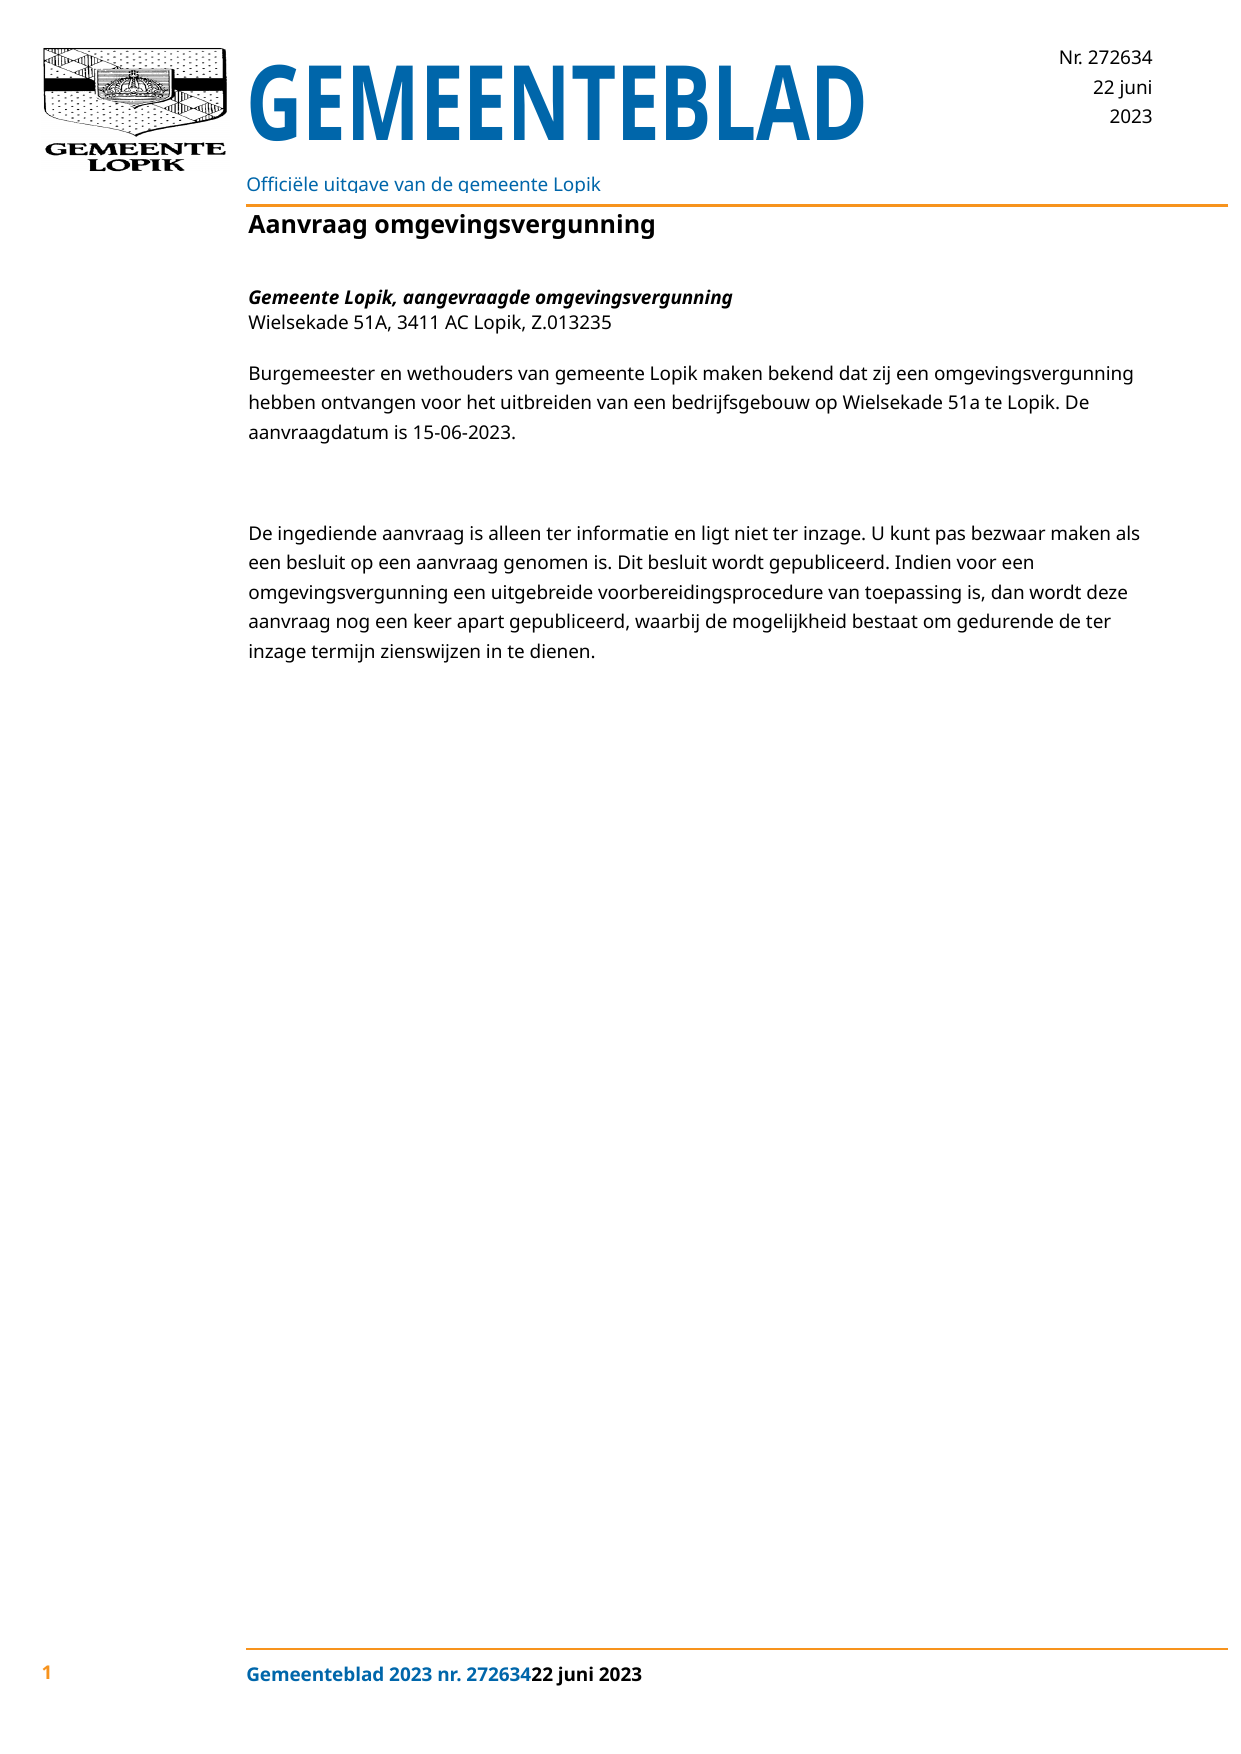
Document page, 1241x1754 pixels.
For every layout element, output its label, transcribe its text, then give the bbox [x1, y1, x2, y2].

text Aanvraag omgevingsvergunning [248, 207, 1152, 241]
text Wielsekade 51A, 3411 AC Lopik, Z.013235 [248, 309, 1152, 335]
picture [41, 47, 231, 172]
text Gemeente Lopik, aangevraagde omgevingsvergunning [248, 284, 1152, 309]
text Burgemeester en wethouders van gemeente Lopik maken bekend dat zij een omgevingsvergunning hebben ontvangen voor het uitbreiden van een bedrijfsgebouw op Wielsekade 51a te Lopik. De aanvraagdatum is 15-06-2023. [248, 360, 1152, 445]
text De ingediende aanvraag is alleen ter informatie en ligt niet ter inzage. U kunt pas bezwaar maken als een besluit op een aanvraag genomen is. Dit besluit wordt gepubliceerd. Indien voor een omgevingsvergunning een uitgebreide voorbereidingsprocedure van toepassing is, dan wordt deze aanvraag nog een keer apart gepubliceerd, waarbij de mogelijkheid bestaat om gedurende de ter inzage termijn zienswijzen in te dienen. [248, 520, 1152, 664]
